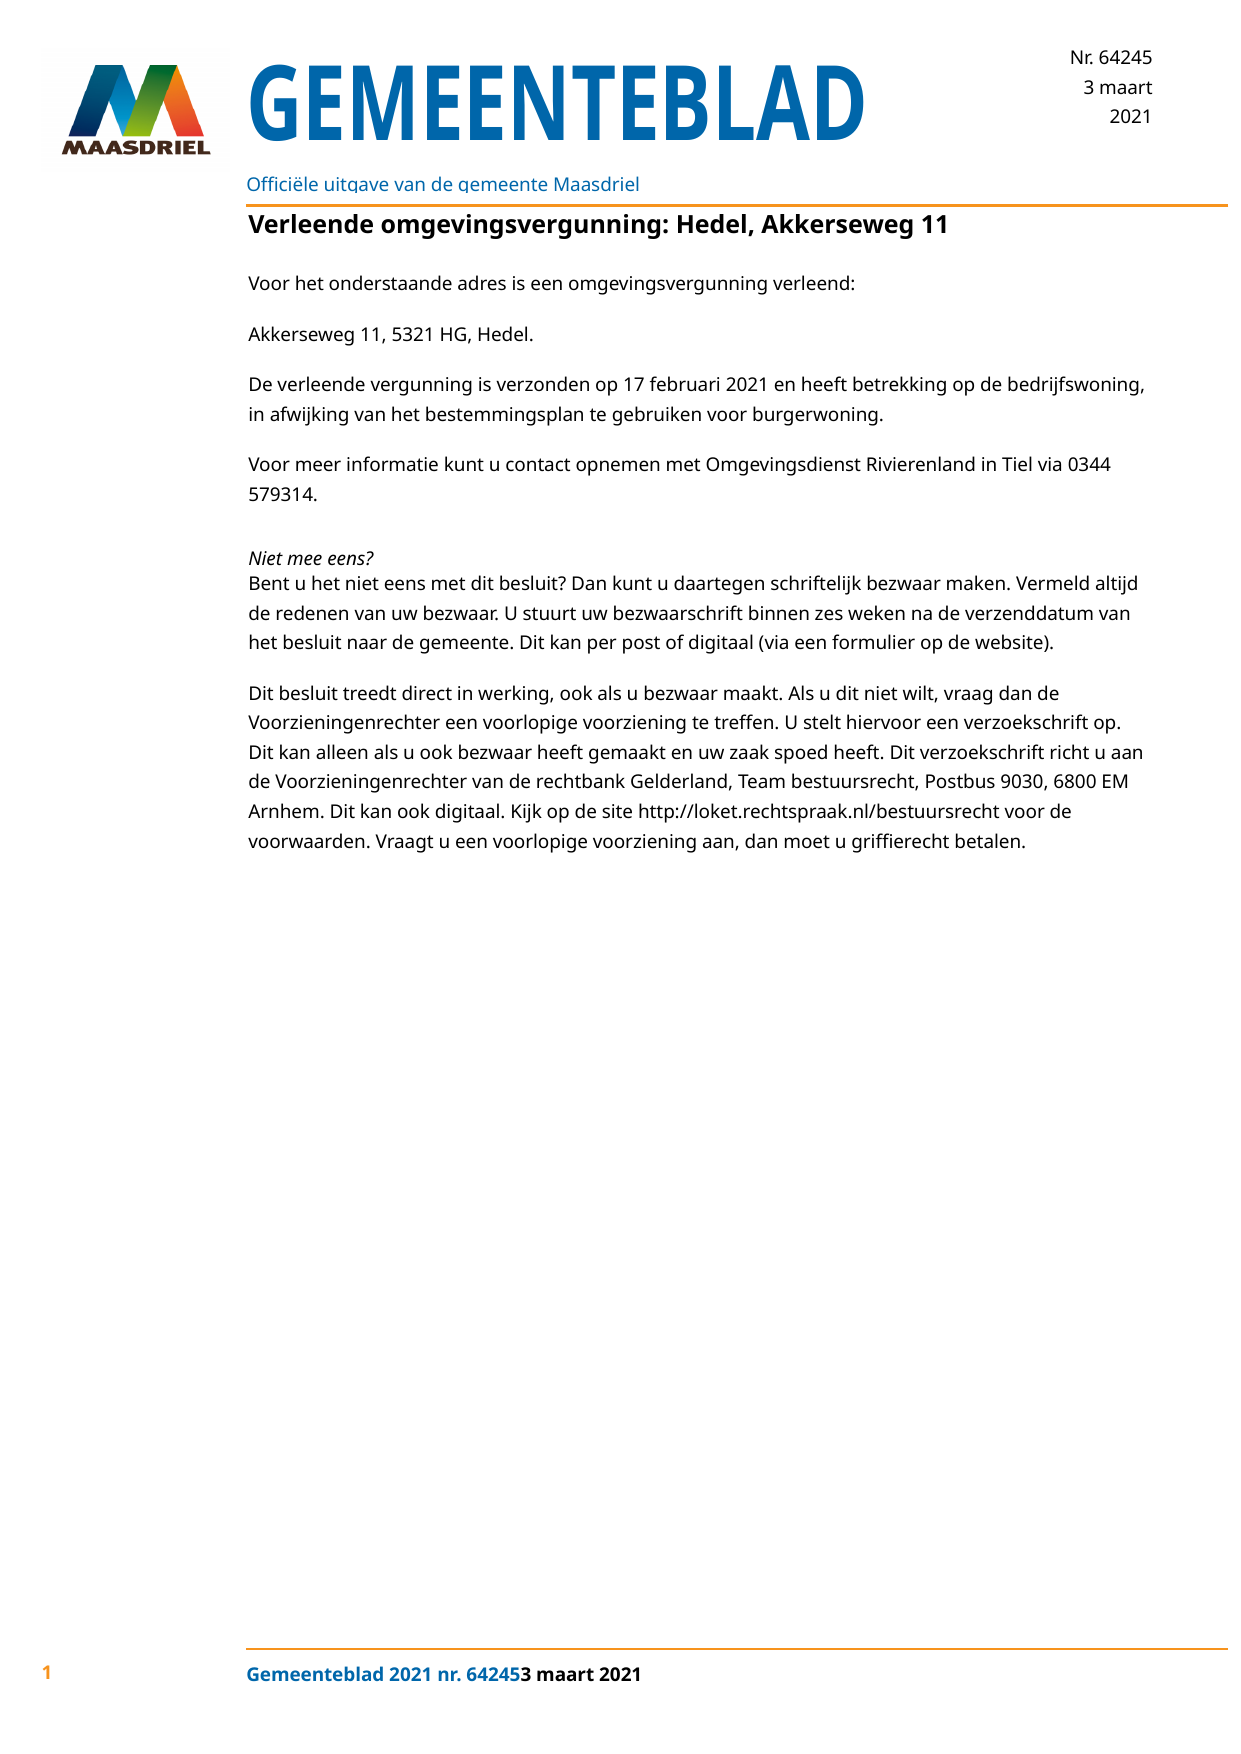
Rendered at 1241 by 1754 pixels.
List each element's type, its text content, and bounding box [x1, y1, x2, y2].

text De verleende vergunning is verzonden op 17 februari 2021 en heeft betrekking op de bedrijfswoning, in afwijking van het bestemmingsplan te gebruiken voor burgerwoning. [248, 371, 1152, 426]
text Voor het onderstaande adres is een omgevingsvergunning verleend: [248, 270, 1152, 296]
text Voor meer informatie kunt u contact opnemen met Omgevingsdienst Rivierenland in Tiel via 0344 579314. [248, 451, 1152, 506]
text Bent u het niet eens met dit besluit? Dan kunt u daartegen schriftelijk bezwaar maken. Vermeld altijd de redenen van uw bezwaar. U stuurt uw bezwaarschrift binnen zes weken na de verzenddatum van het besluit naar de gemeente. Dit kan per post of digitaal (via een formulier op de website). [248, 570, 1152, 655]
picture [41, 47, 231, 172]
text Niet mee eens? [248, 545, 1152, 570]
text Dit besluit treedt direct in werking, ook als u bezwaar maakt. Als u dit niet wilt, vraag dan de Voorzieningenrechter een voorlopige voorziening te treffen. U stelt hiervoor een verzoekschrift op. Dit kan alleen als u ook bezwaar heeft gemaakt en uw zaak spoed heeft. Dit verzoekschrift richt u aan de Voorzieningenrechter van de rechtbank Gelderland, Team bestuursrecht, Postbus 9030, 6800 EM Arnhem. Dit kan ook digitaal. Kijk op de site http://loket.rechtspraak.nl/bestuursrecht voor de voorwaarden. Vraagt u een voorlopige voorziening aan, dan moet u griffierecht betalen. [248, 680, 1152, 854]
text Verleende omgevingsvergunning: Hedel, Akkerseweg 11 [248, 207, 1152, 241]
text Akkerseweg 11, 5321 HG, Hedel. [248, 321, 1152, 346]
